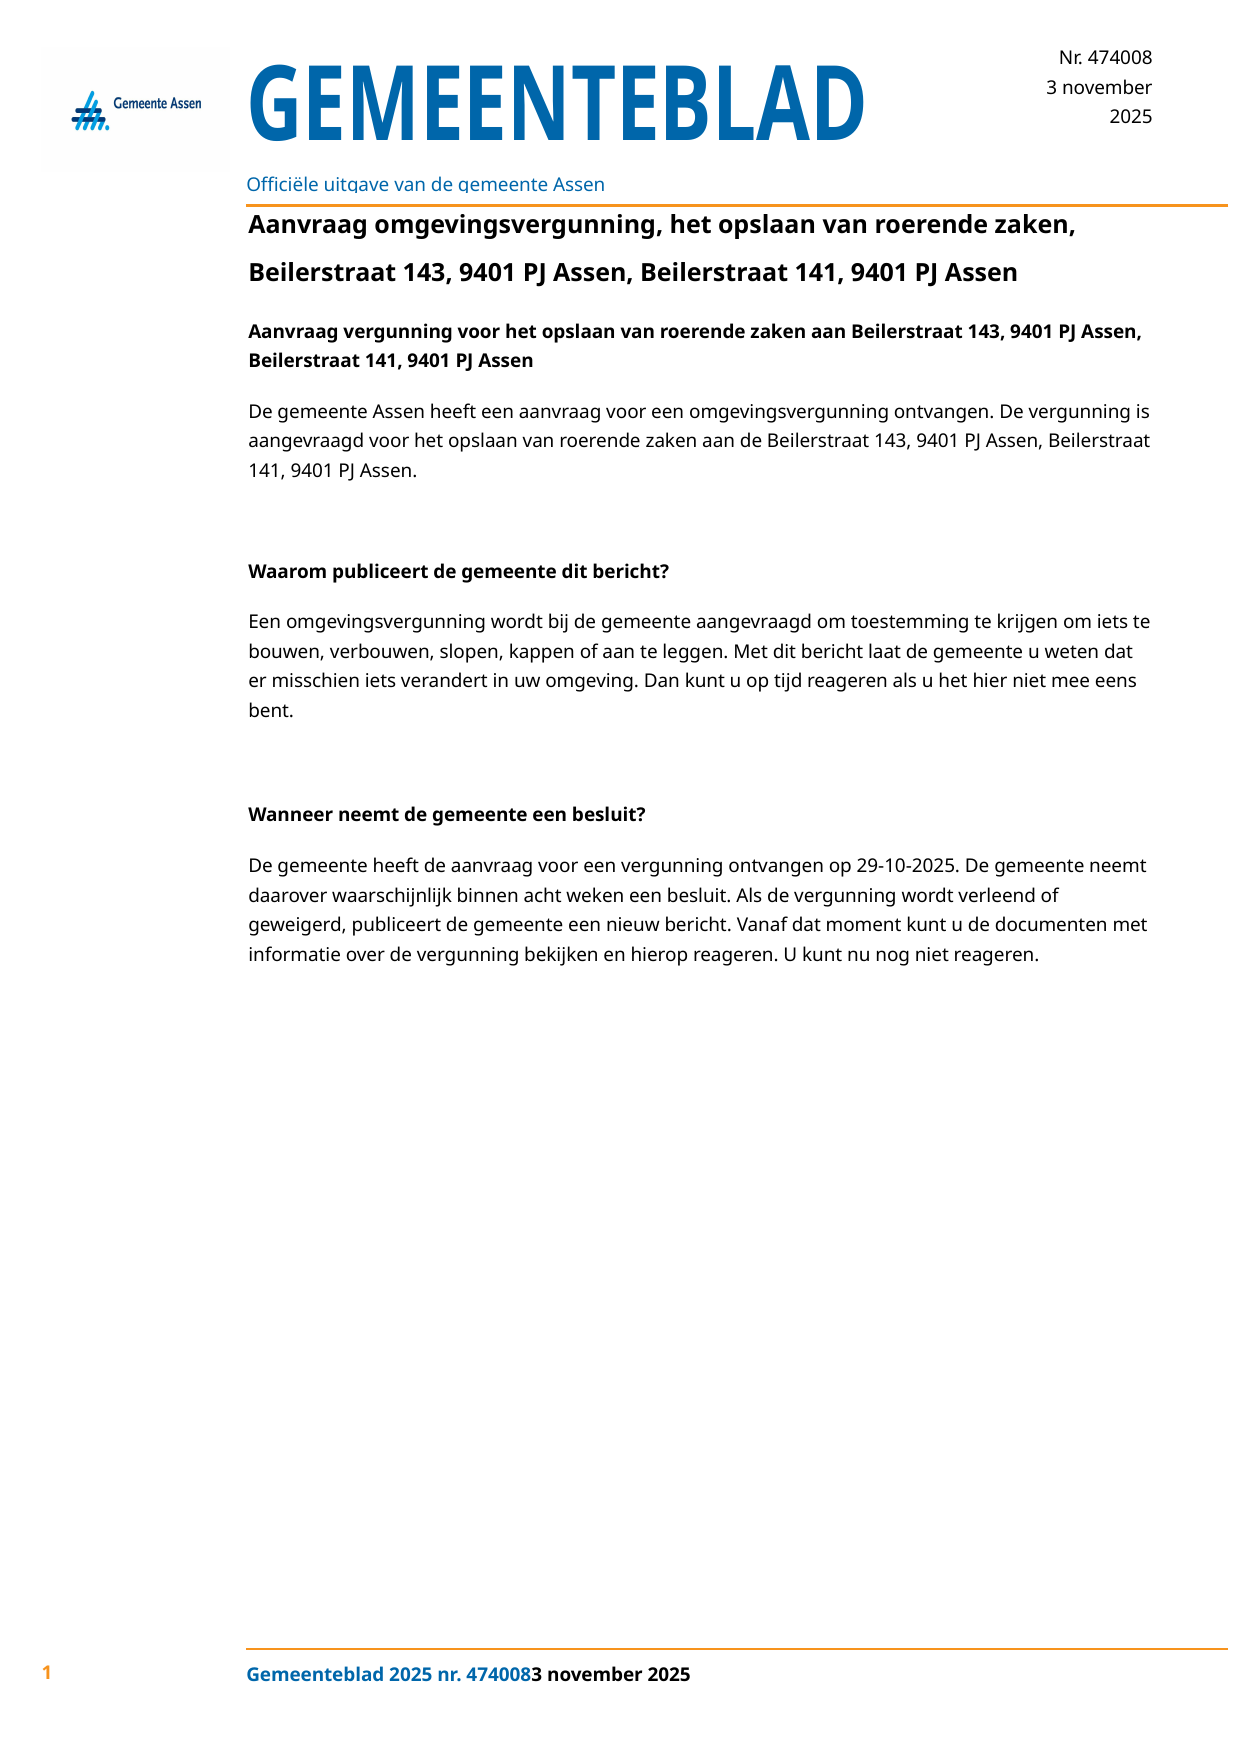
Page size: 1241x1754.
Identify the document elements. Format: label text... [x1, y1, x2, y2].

text Aanvraag vergunning voor het opslaan van roerende zaken aan Beilerstraat 143, 9401 PJ Assen, Beilerstraat 141, 9401 PJ Assen [248, 318, 1152, 373]
picture [41, 47, 231, 172]
text Aanvraag omgevingsvergunning, het opslaan van roerende zaken, Beilerstraat 143, 9401 PJ Assen, Beilerstraat 141, 9401 PJ Assen [248, 207, 1152, 288]
text De gemeente heeft de aanvraag voor een vergunning ontvangen op 29-10-2025. De gemeente neemt daarover waarschijnlijk binnen acht weken een besluit. Als de vergunning wordt verleend of geweigerd, publiceert de gemeente een nieuw bericht. Vanaf dat moment kunt u de documenten met informatie over de vergunning bekijken en hierop reageren. U kunt nu nog niet reageren. [248, 852, 1152, 967]
text Waarom publiceert de gemeente dit bericht? [248, 558, 1152, 584]
text Een omgevingsvergunning wordt bij de gemeente aangevraagd om toestemming te krijgen om iets te bouwen, verbouwen, slopen, kappen of aan te leggen. Met dit bericht laat de gemeente u weten dat er misschien iets verandert in uw omgeving. Dan kunt u op tijd reageren als u het hier niet mee eens bent. [248, 608, 1152, 723]
text De gemeente Assen heeft een aanvraag voor een omgevingsvergunning ontvangen. De vergunning is aangevraagd voor het opslaan van roerende zaken aan de Beilerstraat 143, 9401 PJ Assen, Beilerstraat 141, 9401 PJ Assen. [248, 398, 1152, 483]
text ﻿Wanneer neemt de gemeente een besluit? [248, 798, 1152, 827]
